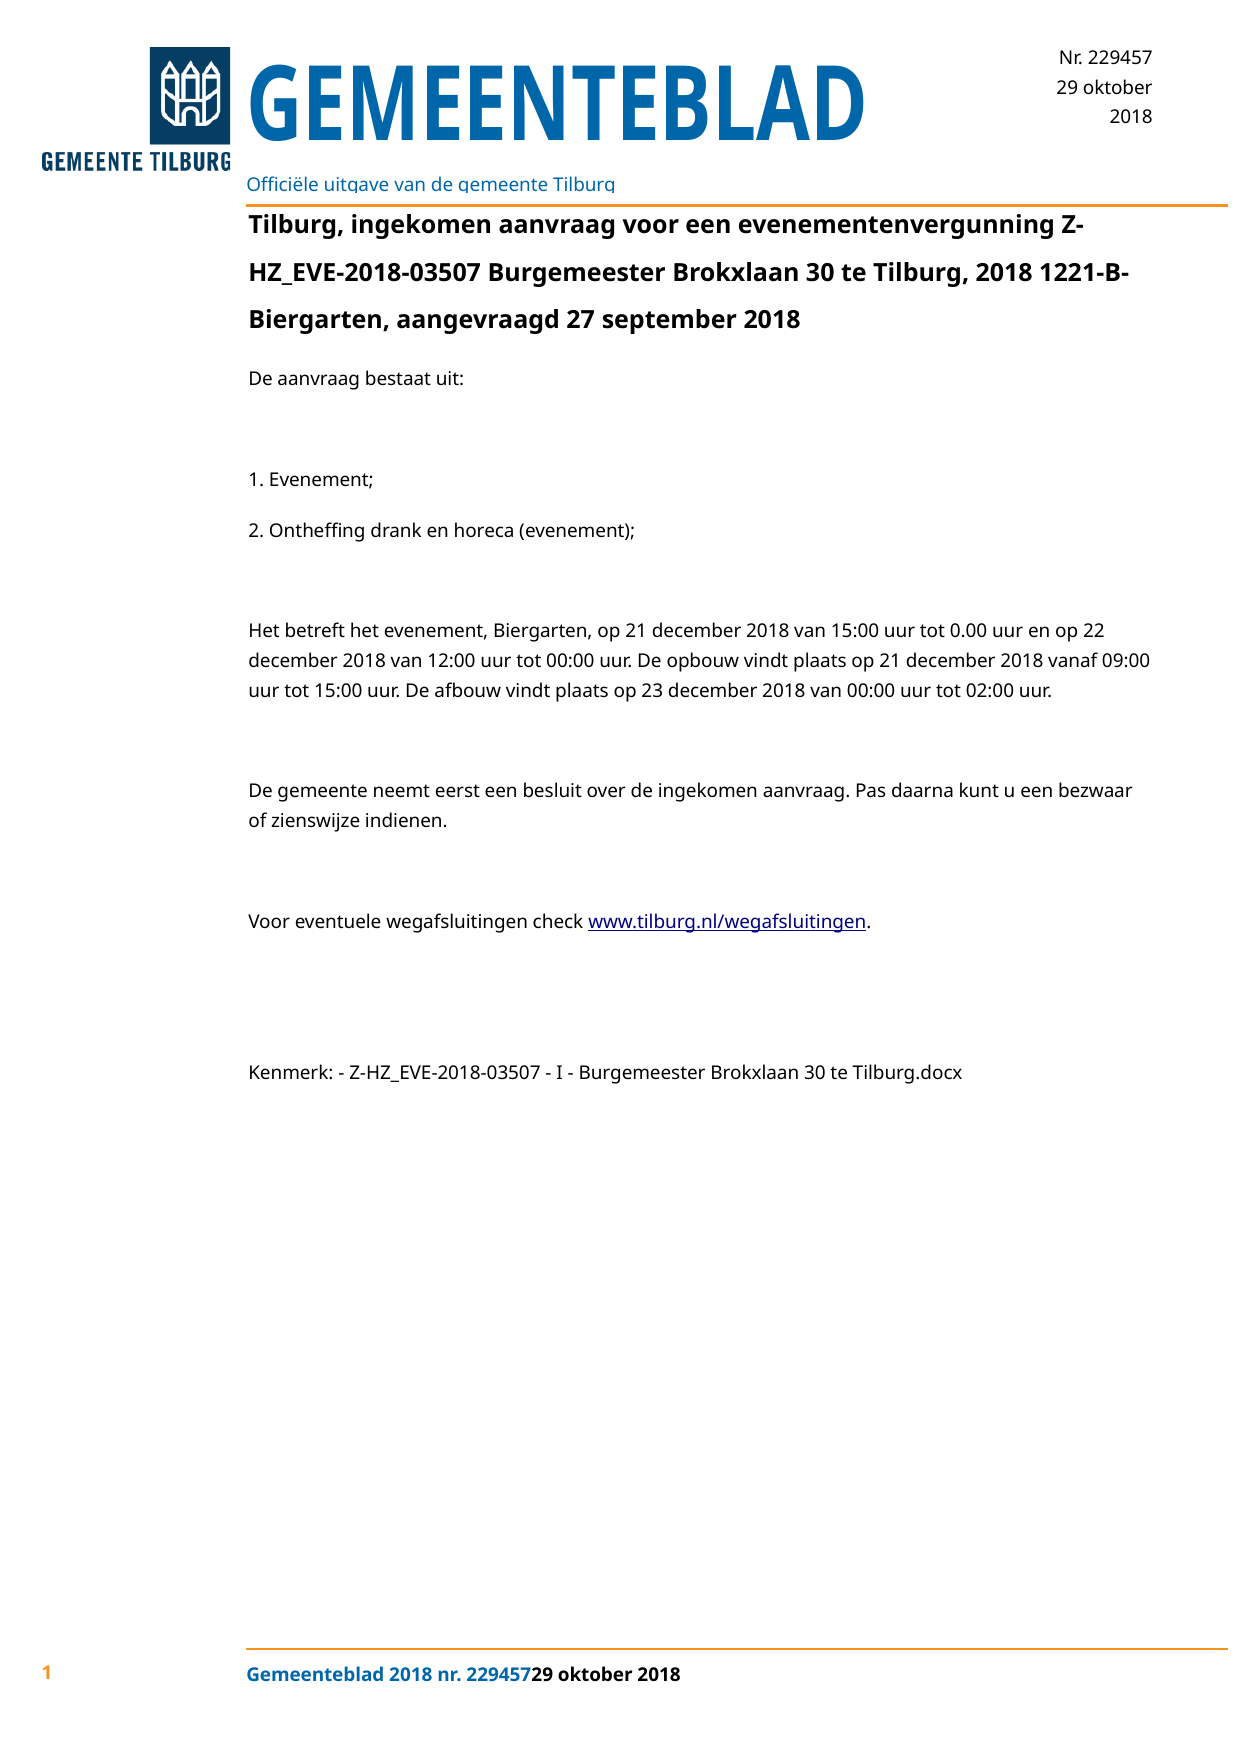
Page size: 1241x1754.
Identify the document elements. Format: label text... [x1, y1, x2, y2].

text 2. Ontheffing drank en horeca (evenement); [248, 517, 1152, 542]
text Voor eventuele wegafsluitingen check www.tilburg.nl/wegafsluitingen. [248, 908, 1152, 934]
text De aanvraag bestaat uit: [248, 366, 1152, 391]
text Tilburg, ingekomen aanvraag voor een evenementenvergunning Z-HZ_EVE-2018-03507 Burgemeester Brokxlaan 30 te Tilburg, 2018 1221-B-Biergarten, aangevraagd 27 september 2018 [248, 207, 1152, 336]
text De gemeente neemt eerst een besluit over de ingekomen aanvraag. Pas daarna kunt u een bezwaar of zienswijze indienen. [248, 778, 1152, 833]
text Kenmerk: - Z-HZ_EVE-2018-03507 - I - Burgemeester Brokxlaan 30 te Tilburg.docx [248, 1059, 1152, 1085]
picture [41, 47, 231, 172]
text Het betreft het evenement, Biergarten, op 21 december 2018 van 15:00 uur tot 0.00 uur en op 22 december 2018 van 12:00 uur tot 00:00 uur. De opbouw vindt plaats op 21 december 2018 vanaf 09:00 uur tot 15:00 uur. De afbouw vindt plaats op 23 december 2018 van 00:00 uur tot 02:00 uur. [248, 618, 1152, 702]
text 1. Evenement; [248, 466, 1152, 492]
